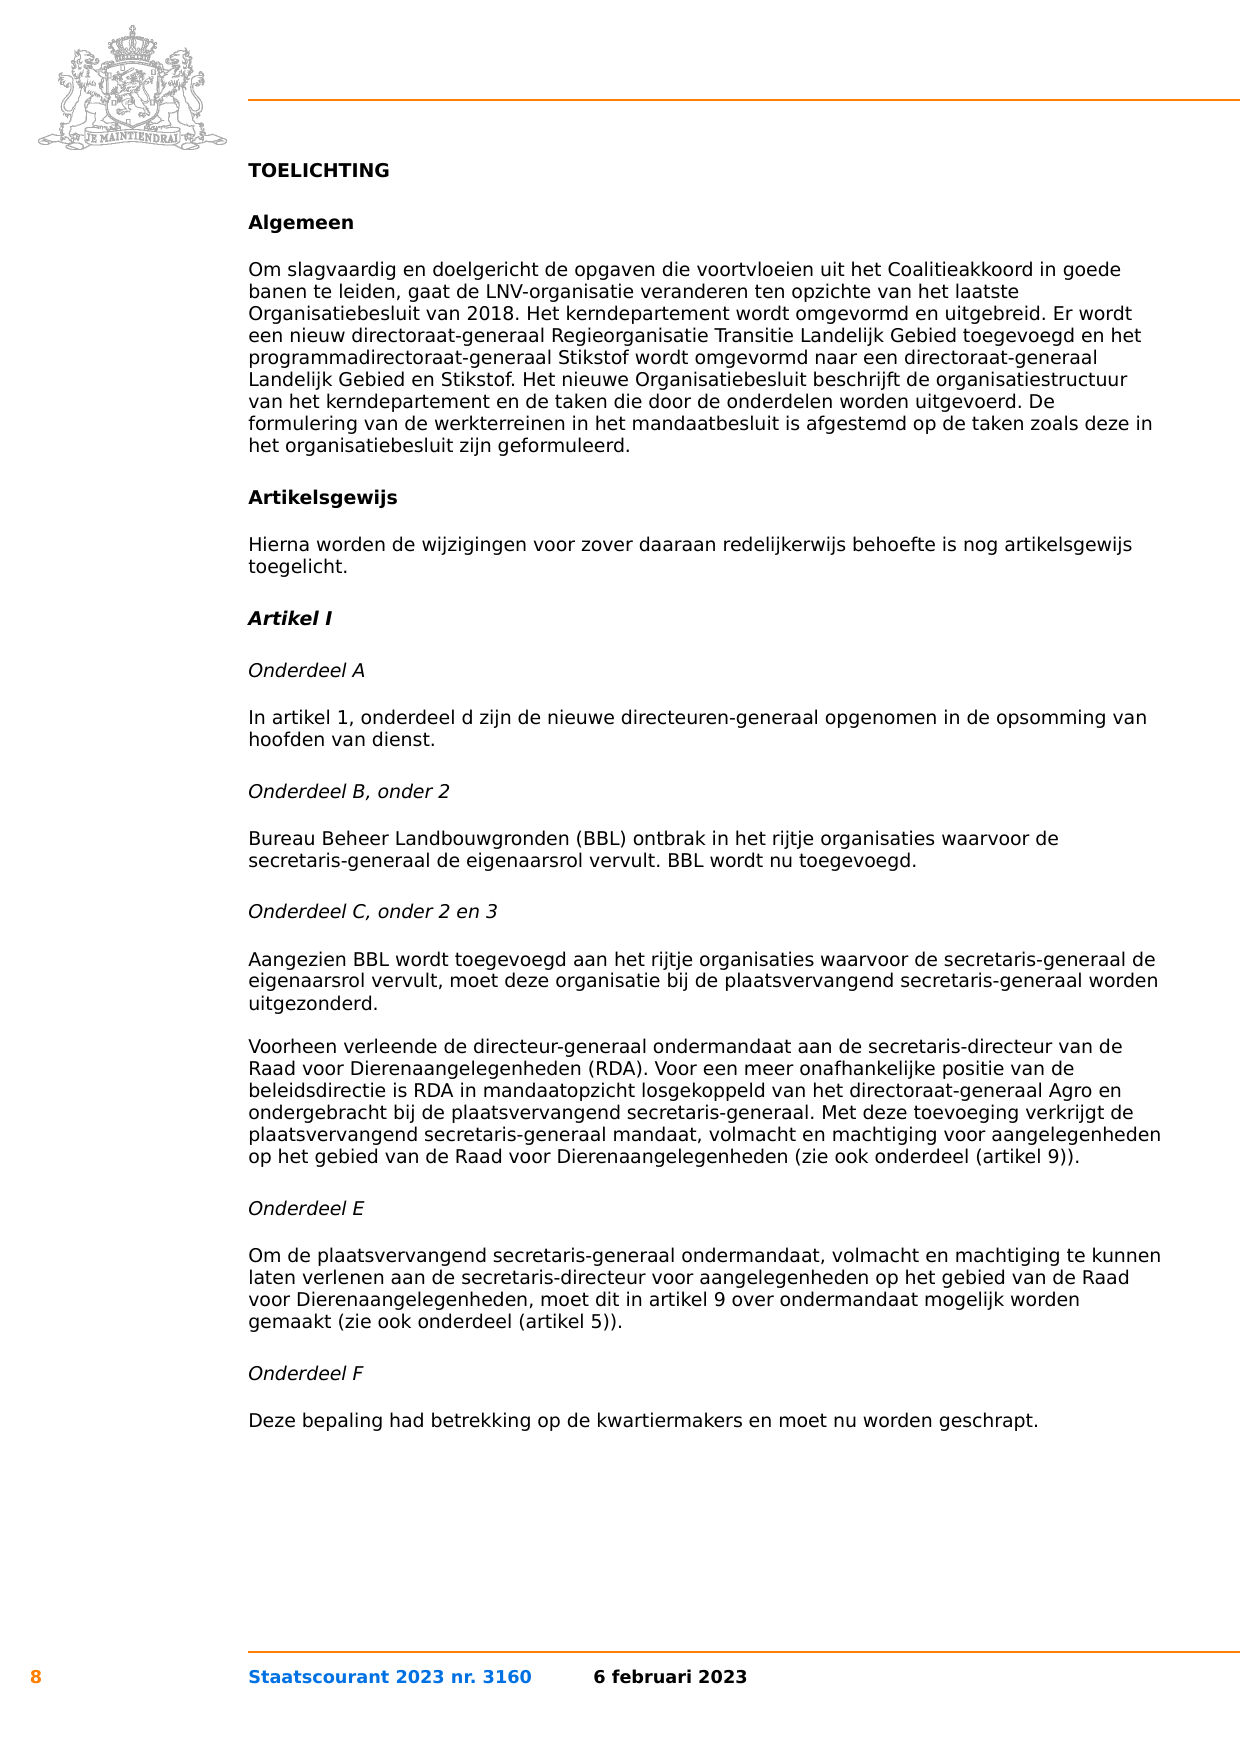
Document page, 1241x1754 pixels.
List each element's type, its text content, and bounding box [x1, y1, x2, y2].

subtitle Onderdeel E [248, 1198, 1163, 1220]
subtitle Algemeen [248, 212, 1163, 234]
subtitle Artikel I [248, 608, 1163, 629]
subtitle Artikelsgewijs [248, 487, 1163, 509]
subtitle Onderdeel C, onder 2 en 3 [248, 901, 1163, 923]
picture [38, 25, 227, 150]
text Om slagvaardig en doelgericht de opgaven die voortvloeien uit het Coalitieakkoord in goede banen te leiden, gaat de LNV-organisatie veranderen ten opzichte van het laatste Organisatiebesluit van 2018. Het kerndepartement wordt omgevormd en uitgebreid. Er wordt een nieuw directoraat-generaal Regieorganisatie Transitie Landelijk Gebied toegevoegd en het programmadirectoraat-generaal Stikstof wordt omgevormd naar een directoraat-generaal Landelijk Gebied en Stikstof. Het nieuwe Organisatiebesluit beschrijft de organisatiestructuur van het kerndepartement en de taken die door de onderdelen worden uitgevoerd. De formulering van de werkterreinen in het mandaatbesluit is afgestemd op de taken zoals deze in het organisatiebesluit zijn geformuleerd. [248, 259, 1163, 457]
subtitle Onderdeel A [248, 659, 1163, 682]
subtitle Onderdeel B, onder 2 [248, 781, 1163, 802]
text Aangezien BBL wordt toegevoegd aan het rijtje organisaties waarvoor de secretaris-generaal de eigenaarsrol vervult, moet deze organisatie bij de plaatsvervangend secretaris-generaal worden uitgezonderd. [248, 948, 1163, 1014]
text In artikel 1, onderdeel d zijn de nieuwe directeuren-generaal opgenomen in de opsomming van hoofden van dienst. [248, 707, 1163, 751]
text Hierna worden de wijzigingen voor zover daaraan redelijkerwijs behoefte is nog artikelsgewijs toegelicht. [248, 534, 1163, 578]
subtitle Onderdeel F [248, 1363, 1163, 1385]
text Deze bepaling had betrekking op de kwartiermakers en moet nu worden geschrapt. [248, 1410, 1163, 1432]
subtitle TOELICHTING [248, 160, 1163, 182]
text Voorheen verleende de directeur-generaal ondermandaat aan de secretaris-directeur van de Raad voor Dierenaangelegenheden (RDA). Voor een meer onafhankelijke positie van de beleidsdirectie is RDA in mandaatopzicht losgekoppeld van het directoraat-generaal Agro en ondergebracht bij de plaatsvervangend secretaris-generaal. Met deze toevoeging verkrijgt de plaatsvervangend secretaris-generaal mandaat, volmacht en machtiging voor aangelegenheden op het gebied van de Raad voor Dierenaangelegenheden (zie ook onderdeel (artikel 9)). [248, 1036, 1163, 1168]
text Bureau Beheer Landbouwgronden (BBL) ontbrak in het rijtje organisaties waarvoor de secretaris-generaal de eigenaarsrol vervult. BBL wordt nu toegevoegd. [248, 827, 1163, 871]
text Om de plaatsvervangend secretaris-generaal ondermandaat, volmacht en machtiging te kunnen laten verlenen aan de secretaris-directeur voor aangelegenheden op het gebied van de Raad voor Dierenaangelegenheden, moet dit in artikel 9 over ondermandaat mogelijk worden gemaakt (zie ook onderdeel (artikel 5)). [248, 1245, 1163, 1333]
